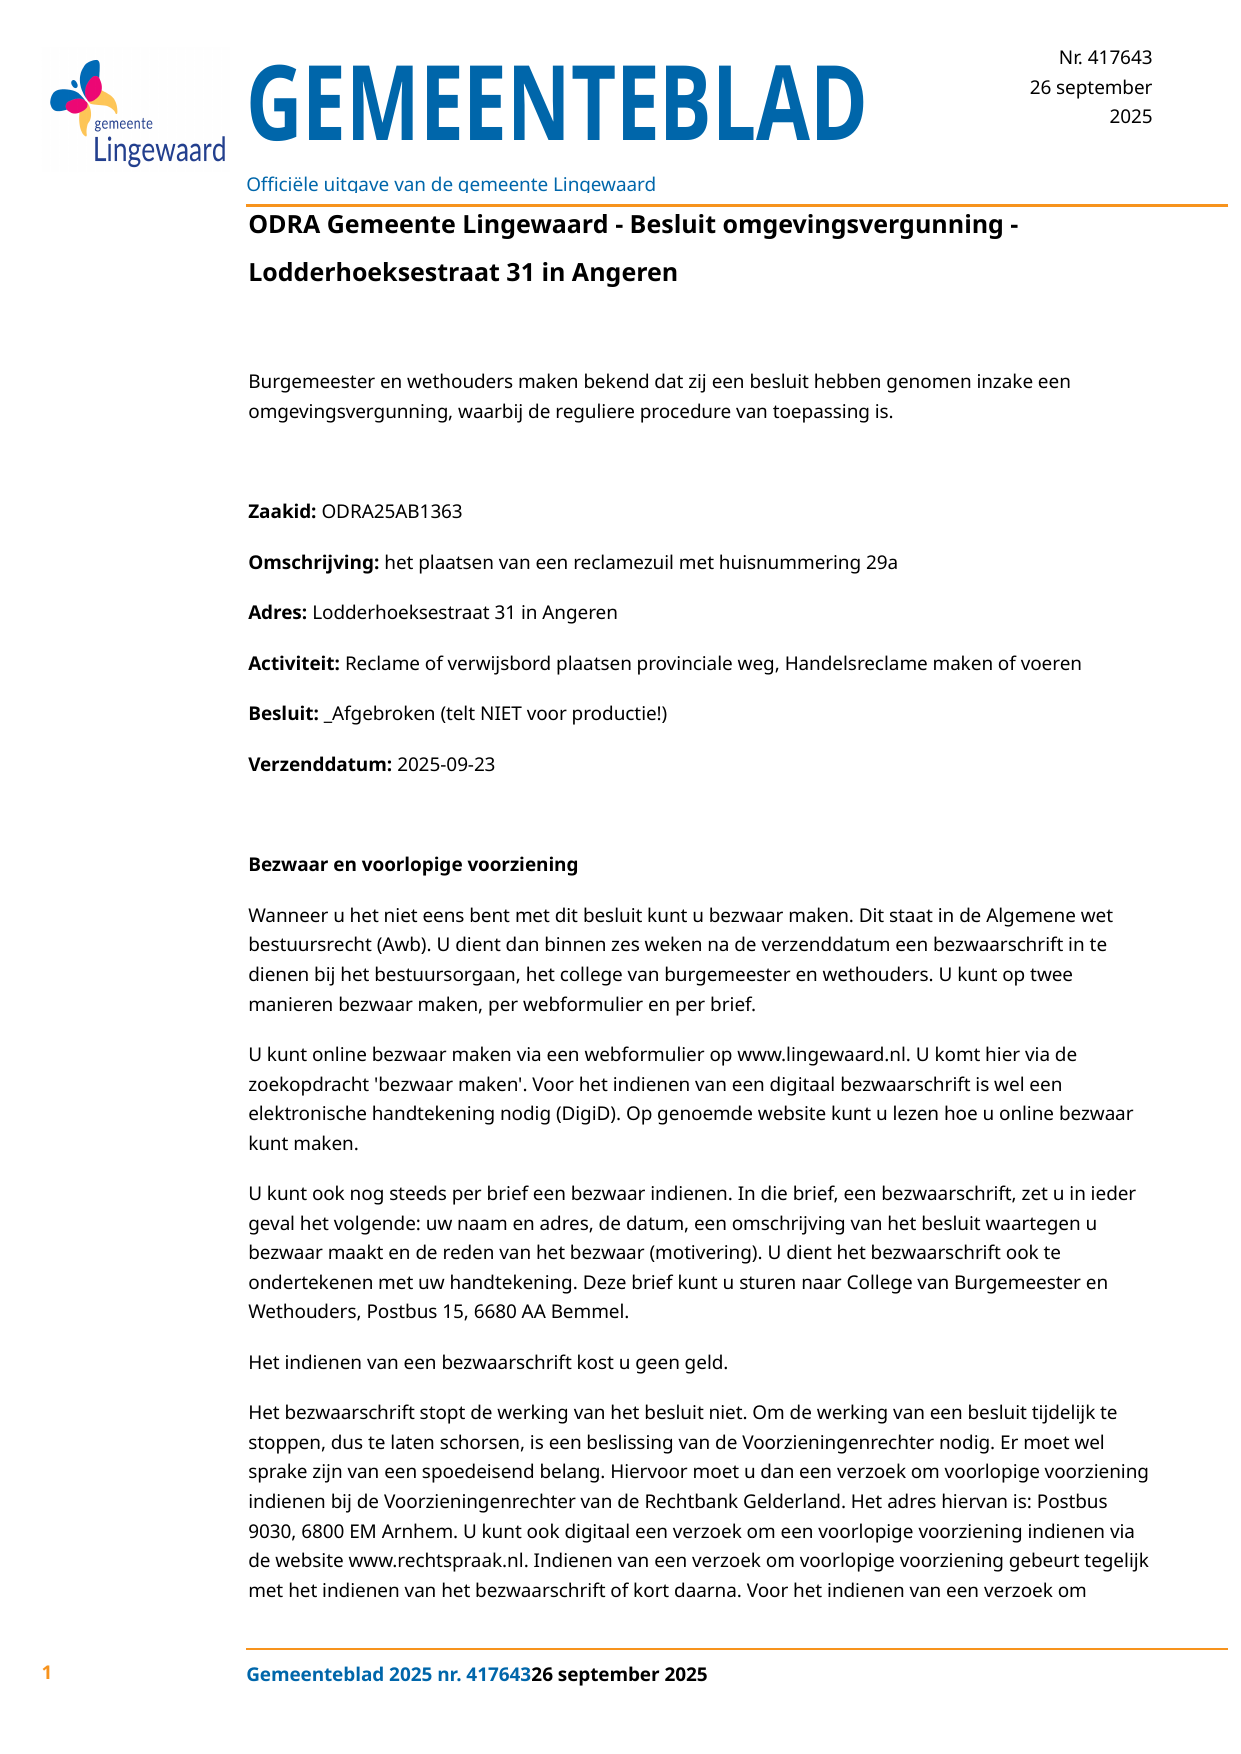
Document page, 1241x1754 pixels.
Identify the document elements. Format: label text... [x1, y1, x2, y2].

text Verzenddatum: 2025-09-23 [248, 751, 1152, 777]
picture [41, 47, 231, 172]
text Besluit: _Afgebroken (telt NIET voor productie!) [248, 700, 1152, 726]
text Zaakid: ODRA25AB1363 [248, 499, 1152, 524]
text Burgemeester en wethouders maken bekend dat zij een besluit hebben genomen inzake een omgevingsvergunning, waarbij de reguliere procedure van toepassing is. [248, 368, 1152, 424]
text Het indienen van een bezwaarschrift kost u geen geld. [248, 1349, 1152, 1375]
text Het bezwaarschrift stopt de werking van het besluit niet. Om de werking van een besluit tijdelijk te stoppen, dus te laten schorsen, is een beslissing van de Voorzieningenrechter nodig. Er moet wel sprake zijn van een spoedeisend belang. Hiervoor moet u dan een verzoek om voorlopige voorziening indienen bij de Voorzieningenrechter van de Rechtbank Gelderland. Het adres hiervan is: Postbus 9030, 6800 EM Arnhem. U kunt ook digitaal een verzoek om een voorlopige voorziening indienen via de website www.rechtspraak.nl. Indienen van een verzoek om voorlopige voorziening gebeurt tegelijk met het indienen van het bezwaarschrift of kort daarna. Voor het indienen van een verzoek om [248, 1399, 1152, 1603]
text Wanneer u het niet eens bent met dit besluit kunt u bezwaar maken. Dit staat in de Algemene wet bestuursrecht (Awb). U dient dan binnen zes weken na de verzenddatum een bezwaarschrift in te dienen bij het bestuursorgaan, het college van burgemeester en wethouders. U kunt op twee manieren bezwaar maken, per webformulier en per brief. [248, 902, 1152, 1017]
text ODRA Gemeente Lingewaard - Besluit omgevingsvergunning - Lodderhoeksestraat 31 in Angeren [248, 207, 1152, 288]
text Bezwaar en voorlopige voorziening [248, 852, 1152, 877]
text Omschrijving: het plaatsen van een reclamezuil met huisnummering 29a [248, 549, 1152, 575]
text Adres: Lodderhoeksestraat 31 in Angeren [248, 599, 1152, 625]
text U kunt online bezwaar maken via een webformulier op www.lingewaard.nl. U komt hier via de zoekopdracht 'bezwaar maken'. Voor het indienen van een digitaal bezwaarschrift is wel een elektronische handtekening nodig (DigiD). Op genoemde website kunt u lezen hoe u online bezwaar kunt maken. [248, 1041, 1152, 1156]
text Activiteit: Reclame of verwijsbord plaatsen provinciale weg, Handelsreclame maken of voeren [248, 650, 1152, 676]
text U kunt ook nog steeds per brief een bezwaar indienen. In die brief, een bezwaarschrift, zet u in ieder geval het volgende: uw naam en adres, de datum, een omschrijving van het besluit waartegen u bezwaar maakt en de reden van het bezwaar (motivering). U dient het bezwaarschrift ook te ondertekenen met uw handtekening. Deze brief kunt u sturen naar College van Burgemeester en Wethouders, Postbus 15, 6680 AA Bemmel. [248, 1180, 1152, 1324]
